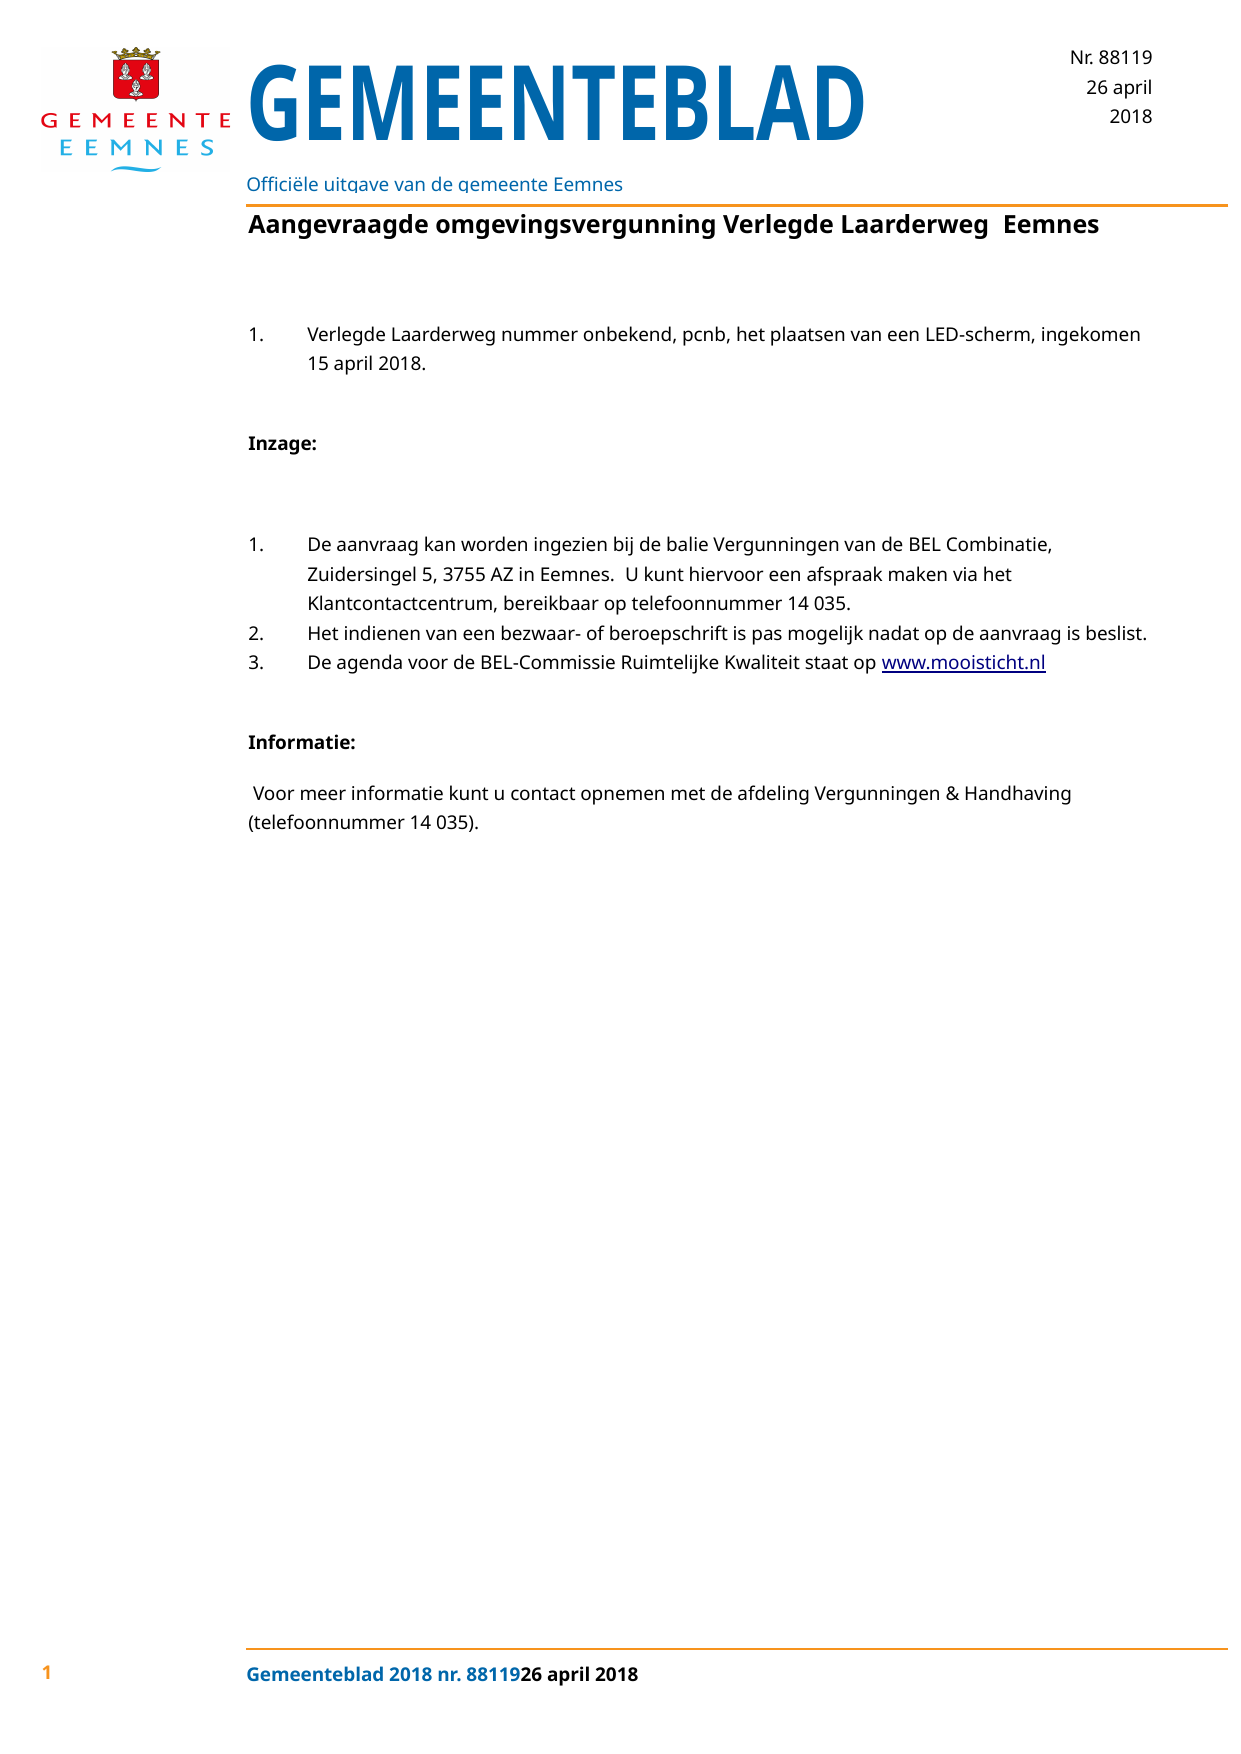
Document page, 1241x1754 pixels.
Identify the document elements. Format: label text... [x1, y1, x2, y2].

list De aanvraag kan worden ingezien bij de balie Vergunningen van de BEL Combinatie, Zuidersingel 5, 3755 AZ in Eemnes. U kunt hiervoor een afspraak maken via het Klantcontactcentrum, bereikbaar op telefoonnummer 14 035. [248, 531, 1152, 616]
list Verlegde Laarderweg nummer onbekend, pcnb, het plaatsen van een LED-scherm, ingekomen 15 april 2018. [248, 321, 1152, 376]
text Voor meer informatie kunt u contact opnemen met de afdeling Vergunningen & Handhaving (telefoonnummer 14 035). [248, 780, 1152, 835]
picture [41, 47, 231, 172]
list De agenda voor de BEL-Commissie Ruimtelijke Kwaliteit staat op www.mooisticht.nl [248, 649, 1152, 675]
text Informatie: [248, 729, 1152, 755]
text Aangevraagde omgevingsvergunning Verlegde Laarderweg Eemnes [248, 207, 1152, 241]
list Het indienen van een bezwaar- of beroepschrift is pas mogelijk nadat op de aanvraag is beslist. [248, 620, 1152, 646]
text Inzage: [248, 430, 1152, 456]
